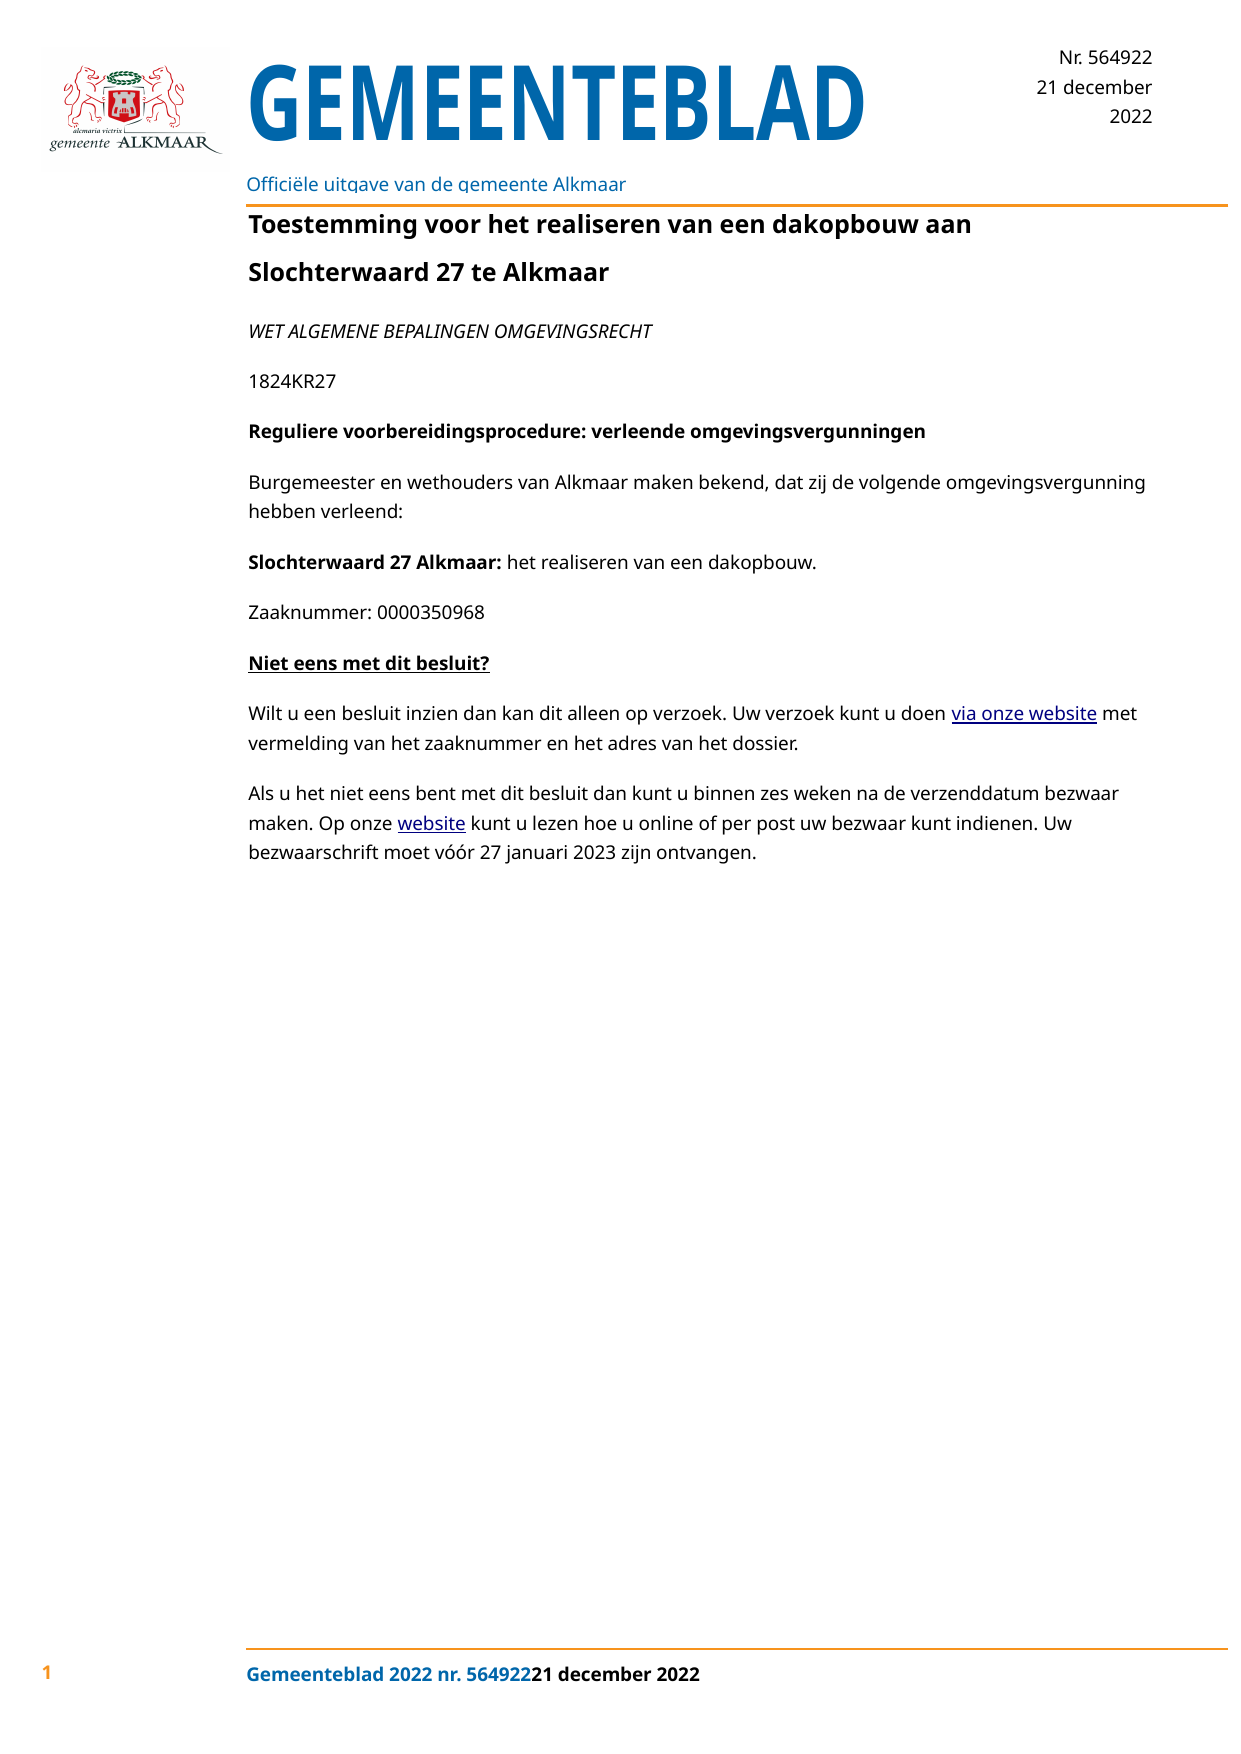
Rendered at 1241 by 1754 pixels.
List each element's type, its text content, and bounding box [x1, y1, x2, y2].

text Burgemeester en wethouders van Alkmaar maken bekend, dat zij de volgende omgevingsvergunning hebben verleend: [248, 469, 1152, 524]
text Zaaknummer: 0000350968 [248, 599, 1152, 625]
text Toestemming voor het realiseren van een dakopbouw aan Slochterwaard 27 te Alkmaar [248, 207, 1152, 288]
text WET ALGEMENE BEPALINGEN OMGEVINGSRECHT [248, 318, 1152, 344]
text 1824KR27 [248, 368, 1152, 394]
picture [41, 47, 231, 172]
text Slochterwaard 27 Alkmaar: het realiseren van een dakopbouw. [248, 549, 1152, 575]
text Als u het niet eens bent met dit besluit dan kunt u binnen zes weken na de verzenddatum bezwaar maken. Op onze website kunt u lezen hoe u online of per post uw bezwaar kunt indienen. Uw bezwaarschrift moet vóór 27 januari 2023 zijn ontvangen. [248, 780, 1152, 865]
text Reguliere voorbereidingsprocedure: verleende omgevingsvergunningen [248, 419, 1152, 444]
text Niet eens met dit besluit? [248, 650, 1152, 676]
text Wilt u een besluit inzien dan kan dit alleen op verzoek. Uw verzoek kunt u doen via onze website met vermelding van het zaaknummer en het adres van het dossier. [248, 700, 1152, 756]
